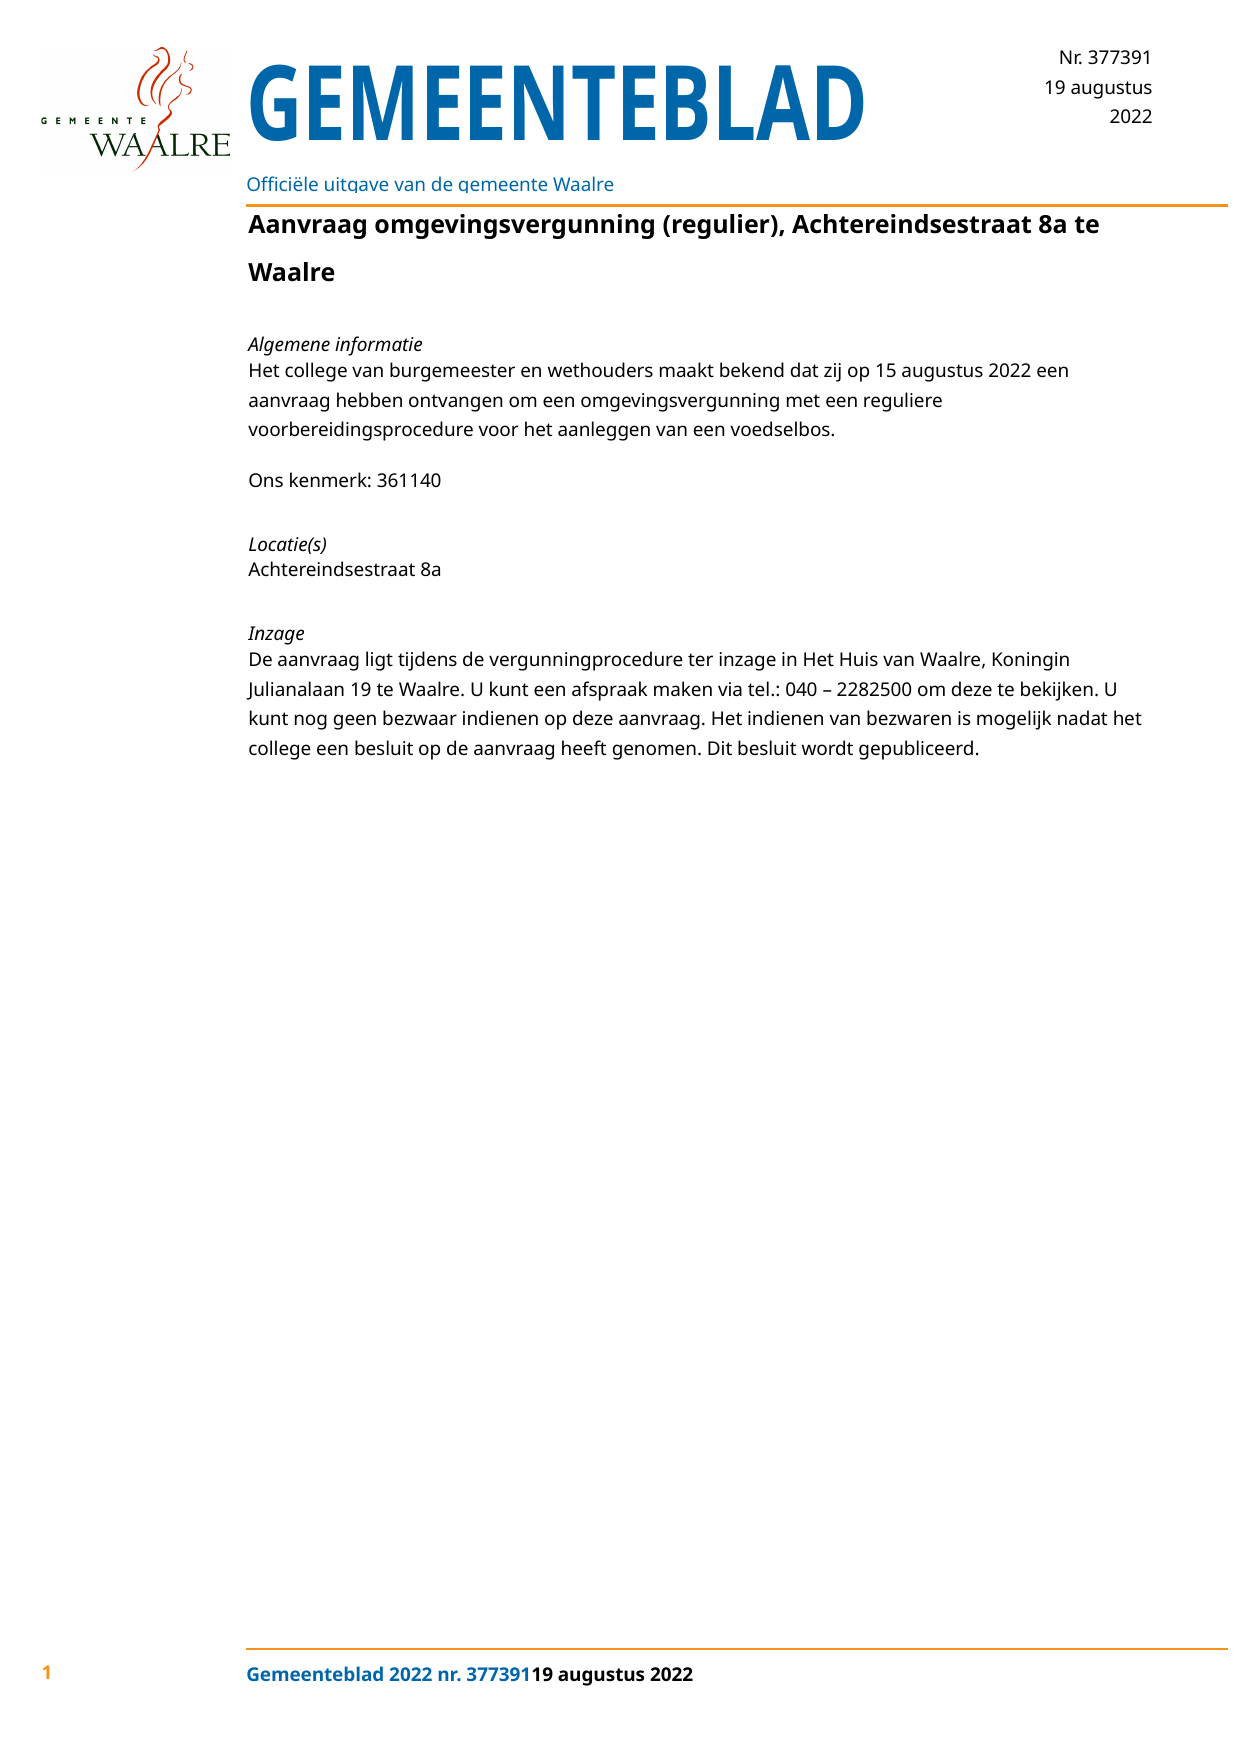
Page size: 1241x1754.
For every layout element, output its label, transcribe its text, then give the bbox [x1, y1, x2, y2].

text Ons kenmerk: 361140 [248, 467, 1152, 492]
text Locatie(s) [248, 531, 1152, 556]
text Inzage [248, 620, 1152, 646]
text Het college van burgemeester en wethouders maakt bekend dat zij op 15 augustus 2022 een aanvraag hebben ontvangen om een omgevingsvergunning met een reguliere voorbereidingsprocedure voor het aanleggen van een voedselbos. [248, 357, 1152, 442]
text Aanvraag omgevingsvergunning (regulier), Achtereindsestraat 8a te Waalre [248, 207, 1152, 288]
picture [41, 47, 231, 172]
text Achtereindsestraat 8a [248, 556, 1152, 582]
text Algemene informatie [248, 331, 1152, 357]
text De aanvraag ligt tijdens de vergunningprocedure ter inzage in Het Huis van Waalre, Koningin Julianalaan 19 te Waalre. U kunt een afspraak maken via tel.: 040 – 2282500 om deze te bekijken. U kunt nog geen bezwaar indienen op deze aanvraag. Het indienen van bezwaren is mogelijk nadat het college een besluit op de aanvraag heeft genomen. Dit besluit wordt gepubliceerd. [248, 646, 1152, 761]
